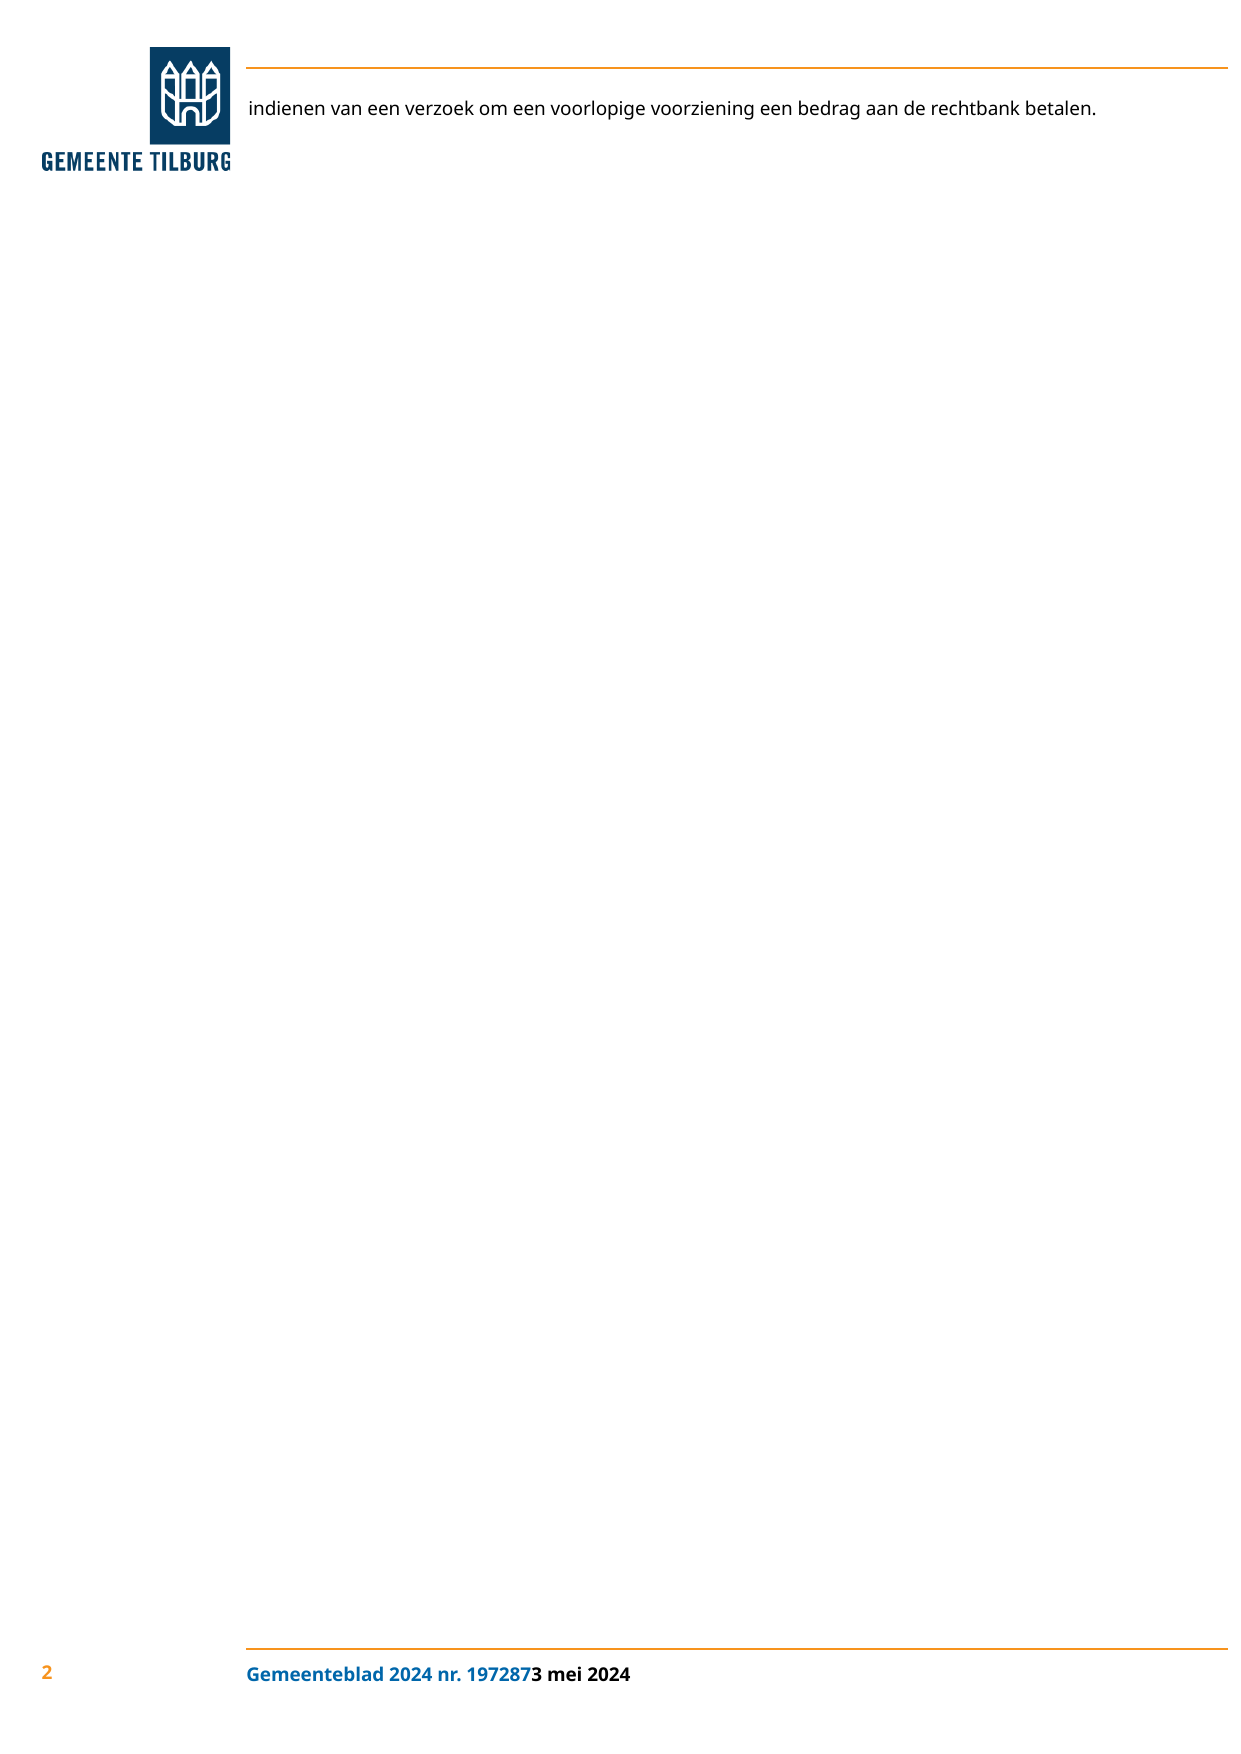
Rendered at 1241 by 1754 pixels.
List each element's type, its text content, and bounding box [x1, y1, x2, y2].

picture [41, 47, 231, 172]
text indienen van een verzoek om een voorlopige voorziening een bedrag aan de rechtbank betalen. [248, 95, 1152, 121]
